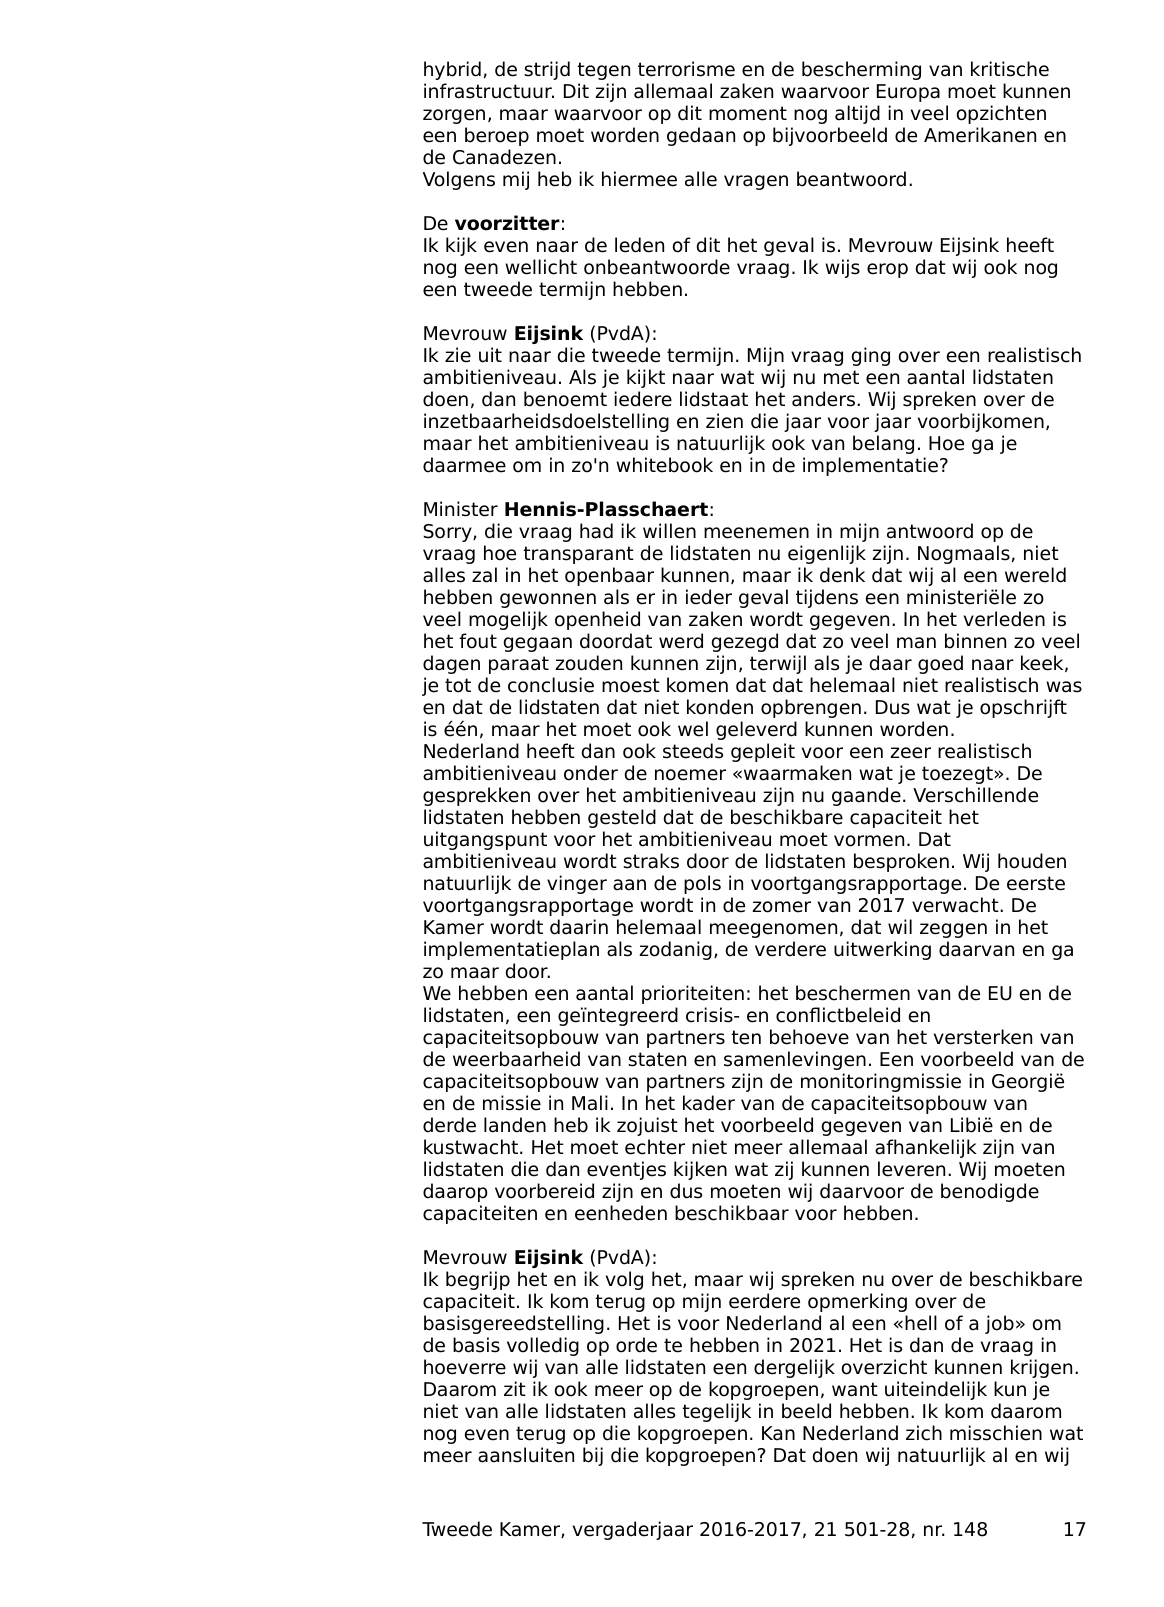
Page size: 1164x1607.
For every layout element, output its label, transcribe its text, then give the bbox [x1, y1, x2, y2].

text Volgens mij heb ik hiermee alle vragen beantwoord. [422, 169, 1087, 191]
text hybrid, de strijd tegen terrorisme en de bescherming van kritische infrastructuur. Dit zijn allemaal zaken waarvoor Europa moet kunnen zorgen, maar waarvoor op dit moment nog altijd in veel opzichten een beroep moet worden gedaan op bijvoorbeeld de Amerikanen en de Canadezen. [422, 59, 1087, 169]
text Nederland heeft dan ook steeds gepleit voor een zeer realistisch ambitieniveau onder de noemer «waarmaken wat je toezegt». De gesprekken over het ambitieniveau zijn nu gaande. Verschillende lidstaten hebben gesteld dat de beschikbare capaciteit het uitgangspunt voor het ambitieniveau moet vormen. Dat ambitieniveau wordt straks door de lidstaten besproken. Wij houden natuurlijk de vinger aan de pols in voortgangsrapportage. De eerste voortgangsrapportage wordt in de zomer van 2017 verwacht. De Kamer wordt daarin helemaal meegenomen, dat wil zeggen in het implementatieplan als zodanig, de verdere uitwerking daarvan en ga zo maar door. [422, 741, 1087, 983]
text Minister Hennis-Plasschaert: [422, 499, 1087, 521]
text Sorry, die vraag had ik willen meenemen in mijn antwoord op de vraag hoe transparant de lidstaten nu eigenlijk zijn. Nogmaals, niet alles zal in het openbaar kunnen, maar ik denk dat wij al een wereld hebben gewonnen als er in ieder geval tijdens een ministeriële zo veel mogelijk openheid van zaken wordt gegeven. In het verleden is het fout gegaan doordat werd gezegd dat zo veel man binnen zo veel dagen paraat zouden kunnen zijn, terwijl als je daar goed naar keek, je tot de conclusie moest komen dat dat helemaal niet realistisch was en dat de lidstaten dat niet konden opbrengen. Dus wat je opschrijft is één, maar het moet ook wel geleverd kunnen worden. [422, 521, 1087, 741]
text We hebben een aantal prioriteiten: het beschermen van de EU en de lidstaten, een geïntegreerd crisis- en conflictbeleid en capaciteitsopbouw van partners ten behoeve van het versterken van de weerbaarheid van staten en samenlevingen. Een voorbeeld van de capaciteitsopbouw van partners zijn de monitoringmissie in Georgië en de missie in Mali. In het kader van de capaciteitsopbouw van derde landen heb ik zojuist het voorbeeld gegeven van Libië en de kustwacht. Het moet echter niet meer allemaal afhankelijk zijn van lidstaten die dan eventjes kijken wat zij kunnen leveren. Wij moeten daarop voorbereid zijn en dus moeten wij daarvoor de benodigde capaciteiten en eenheden beschikbaar voor hebben. [422, 983, 1087, 1224]
text Ik begrijp het en ik volg het, maar wij spreken nu over de beschikbare capaciteit. Ik kom terug op mijn eerdere opmerking over de basisgereedstelling. Het is voor Nederland al een «hell of a job» om de basis volledig op orde te hebben in 2021. Het is dan de vraag in hoeverre wij van alle lidstaten een dergelijk overzicht kunnen krijgen. Daarom zit ik ook meer op de kopgroepen, want uiteindelijk kun je niet van alle lidstaten alles tegelijk in beeld hebben. Ik kom daarom nog even terug op die kopgroepen. Kan Nederland zich misschien wat meer aansluiten bij die kopgroepen? Dat doen wij natuurlijk al en wij [422, 1269, 1087, 1467]
text De voorzitter: [422, 213, 1087, 235]
text Mevrouw Eijsink (PvdA): [422, 323, 1087, 345]
text Ik zie uit naar die tweede termijn. Mijn vraag ging over een realistisch ambitieniveau. Als je kijkt naar wat wij nu met een aantal lidstaten doen, dan benoemt iedere lidstaat het anders. Wij spreken over de inzetbaarheidsdoelstelling en zien die jaar voor jaar voorbijkomen, maar het ambitieniveau is natuurlijk ook van belang. Hoe ga je daarmee om in zo'n whitebook en in de implementatie? [422, 345, 1087, 477]
text Mevrouw Eijsink (PvdA): [422, 1247, 1087, 1269]
text Ik kijk even naar de leden of dit het geval is. Mevrouw Eijsink heeft nog een wellicht onbeantwoorde vraag. Ik wijs erop dat wij ook nog een tweede termijn hebben. [422, 235, 1087, 301]
